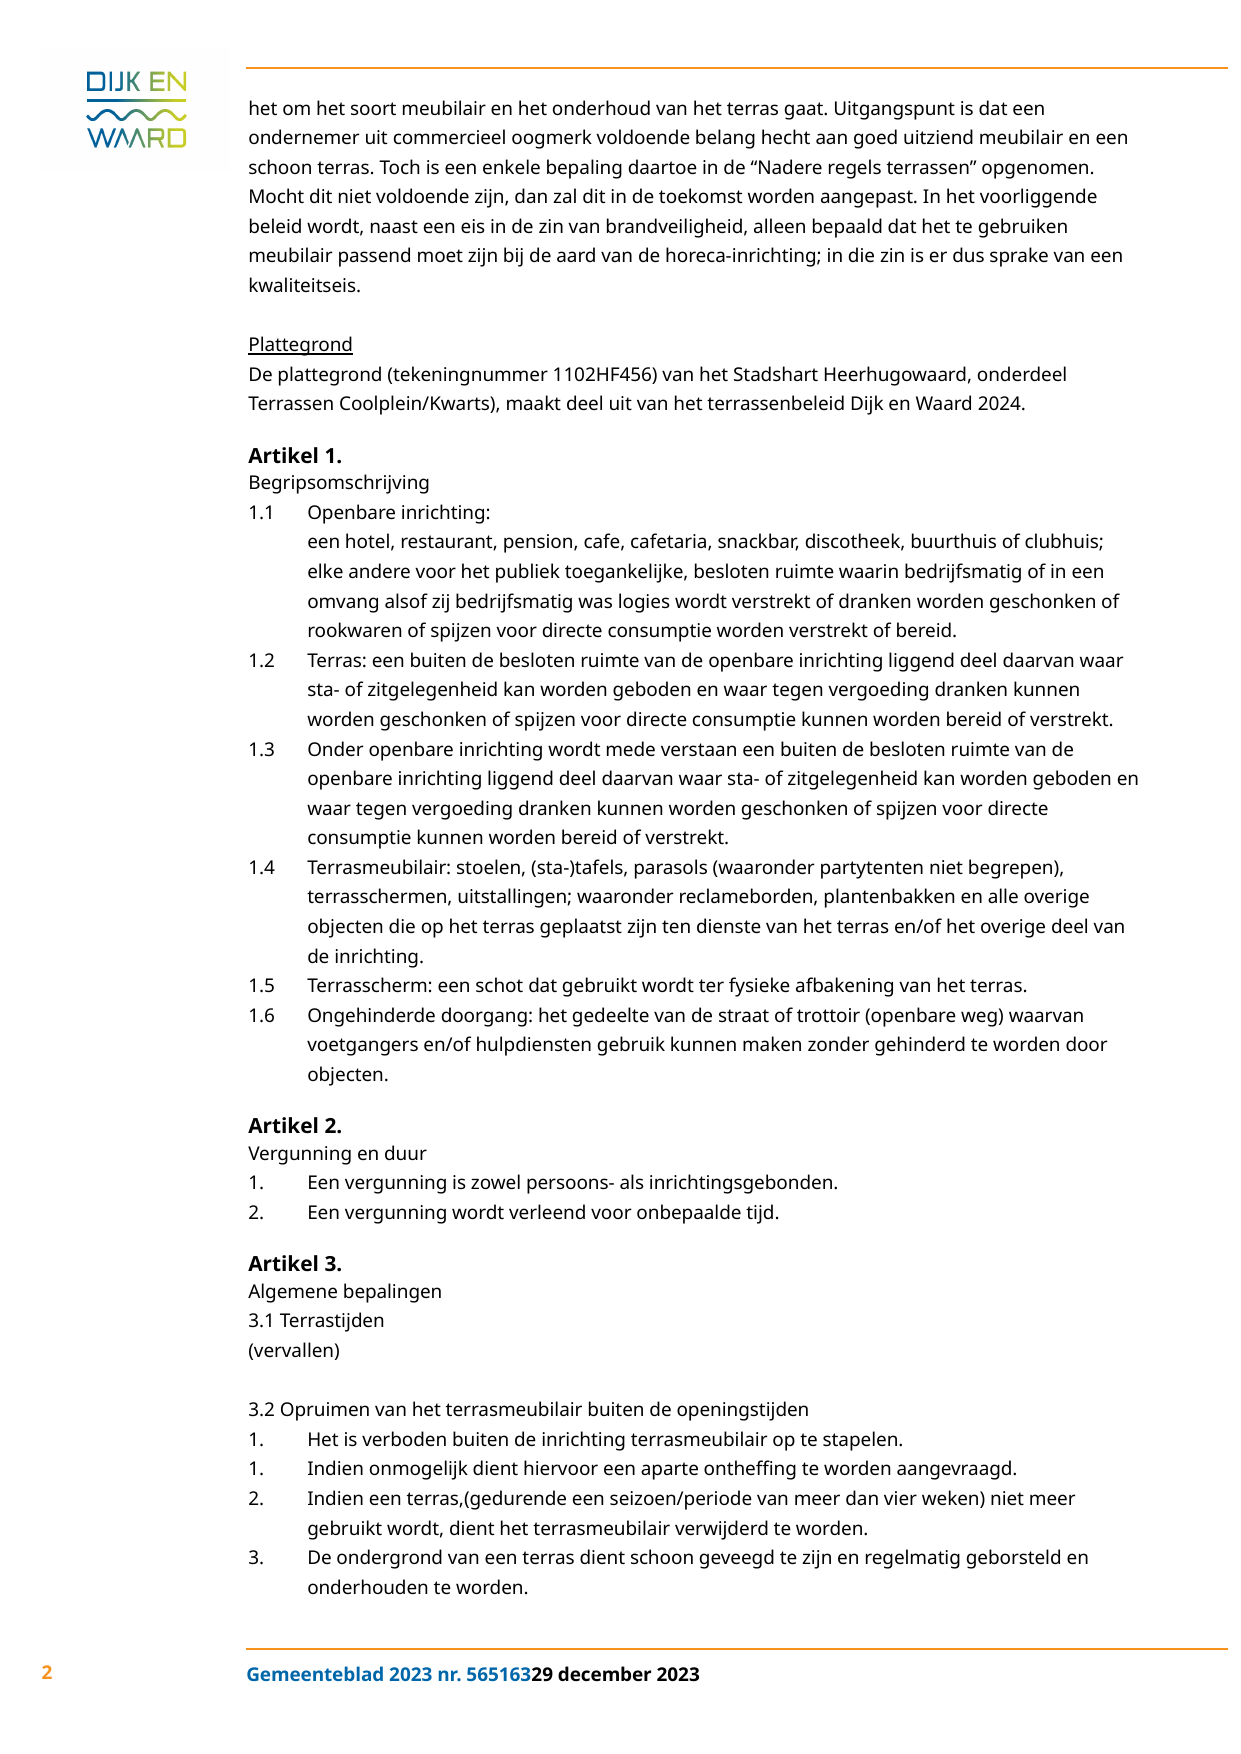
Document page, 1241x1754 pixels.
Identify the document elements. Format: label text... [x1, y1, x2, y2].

text Plattegrond [248, 331, 1152, 357]
list Een vergunning wordt verleend voor onbepaalde tijd. [248, 1199, 1152, 1225]
text Artikel 3. [248, 1249, 1152, 1278]
text Artikel 1. [248, 441, 1152, 469]
text (vervallen) [248, 1337, 1152, 1363]
list Ongehinderde doorgang: het gedeelte van de straat of trottoir (openbare weg) waarvan voetgangers en/of hulpdiensten gebruik kunnen maken zonder gehinderd te worden door objecten. [248, 1002, 1152, 1087]
list Openbare inrichting: [248, 499, 1152, 525]
text 3.2 Opruimen van het terrasmeubilair buiten de openingstijden [248, 1396, 1152, 1422]
text het om het soort meubilair en het onderhoud van het terras gaat. Uitgangspunt is dat een ondernemer uit commercieel oogmerk voldoende belang hecht aan goed uitziend meubilair en een schoon terras. Toch is een enkele bepaling daartoe in de “Nadere regels terrassen” opgenomen. Mocht dit niet voldoende zijn, dan zal dit in de toekomst worden aangepast. In het voorliggende beleid wordt, naast een eis in de zin van brandveiligheid, alleen bepaald dat het te gebruiken meubilair passend moet zijn bij de aard van de horeca-inrichting; in die zin is er dus sprake van een kwaliteitseis. [248, 95, 1152, 298]
text De plattegrond (tekeningnummer 1102HF456) van het Stadshart Heerhugowaard, onderdeel Terrassen Coolplein/Kwarts), maakt deel uit van het terrassenbeleid Dijk en Waard 2024. [248, 361, 1152, 416]
list Indien een terras,(gedurende een seizoen/periode van meer dan vier weken) niet meer gebruikt wordt, dient het terrasmeubilair verwijderd te worden. [248, 1485, 1152, 1540]
text 3.1 Terrastijden [248, 1308, 1152, 1333]
list Indien onmogelijk dient hiervoor een aparte ontheffing te worden aangevraagd. [248, 1456, 1152, 1481]
text Artikel 2. [248, 1112, 1152, 1140]
text Algemene bepalingen [248, 1278, 1152, 1304]
list Terrasmeubilair: stoelen, (sta-)tafels, parasols (waaronder partytenten niet begrepen), terrasschermen, uitstallingen; waaronder reclameborden, plantenbakken en alle overige objecten die op het terras geplaatst zijn ten dienste van het terras en/of het overige deel van de inrichting. [248, 854, 1152, 968]
list elke andere voor het publiek toegankelijke, besloten ruimte waarin bedrijfsmatig of in een omvang alsof zij bedrijfsmatig was logies wordt verstrekt of dranken worden geschonken of rookwaren of spijzen voor directe consumptie worden verstrekt of bereid. [248, 558, 1152, 643]
list De ondergrond van een terras dient schoon geveegd te zijn en regelmatig geborsteld en onderhouden te worden. [248, 1544, 1152, 1599]
text Begripsomschrijving [248, 469, 1152, 495]
list een hotel, restaurant, pension, cafe, cafetaria, snackbar, discotheek, buurthuis of clubhuis; [248, 529, 1152, 554]
picture [41, 47, 231, 172]
list Terras: een buiten de besloten ruimte van de openbare inrichting liggend deel daarvan waar sta- of zitgelegenheid kan worden geboden en waar tegen vergoeding dranken kunnen worden geschonken of spijzen voor directe consumptie kunnen worden bereid of verstrekt. [248, 647, 1152, 732]
list Het is verboden buiten de inrichting terrasmeubilair op te stapelen. [248, 1426, 1152, 1452]
list Terrasscherm: een schot dat gebruikt wordt ter fysieke afbakening van het terras. [248, 972, 1152, 998]
list Onder openbare inrichting wordt mede verstaan een buiten de besloten ruimte van de openbare inrichting liggend deel daarvan waar sta- of zitgelegenheid kan worden geboden en waar tegen vergoeding dranken kunnen worden geschonken of spijzen voor directe consumptie kunnen worden bereid of verstrekt. [248, 736, 1152, 850]
text Vergunning en duur [248, 1140, 1152, 1166]
list Een vergunning is zowel persoons- als inrichtingsgebonden. [248, 1169, 1152, 1195]
